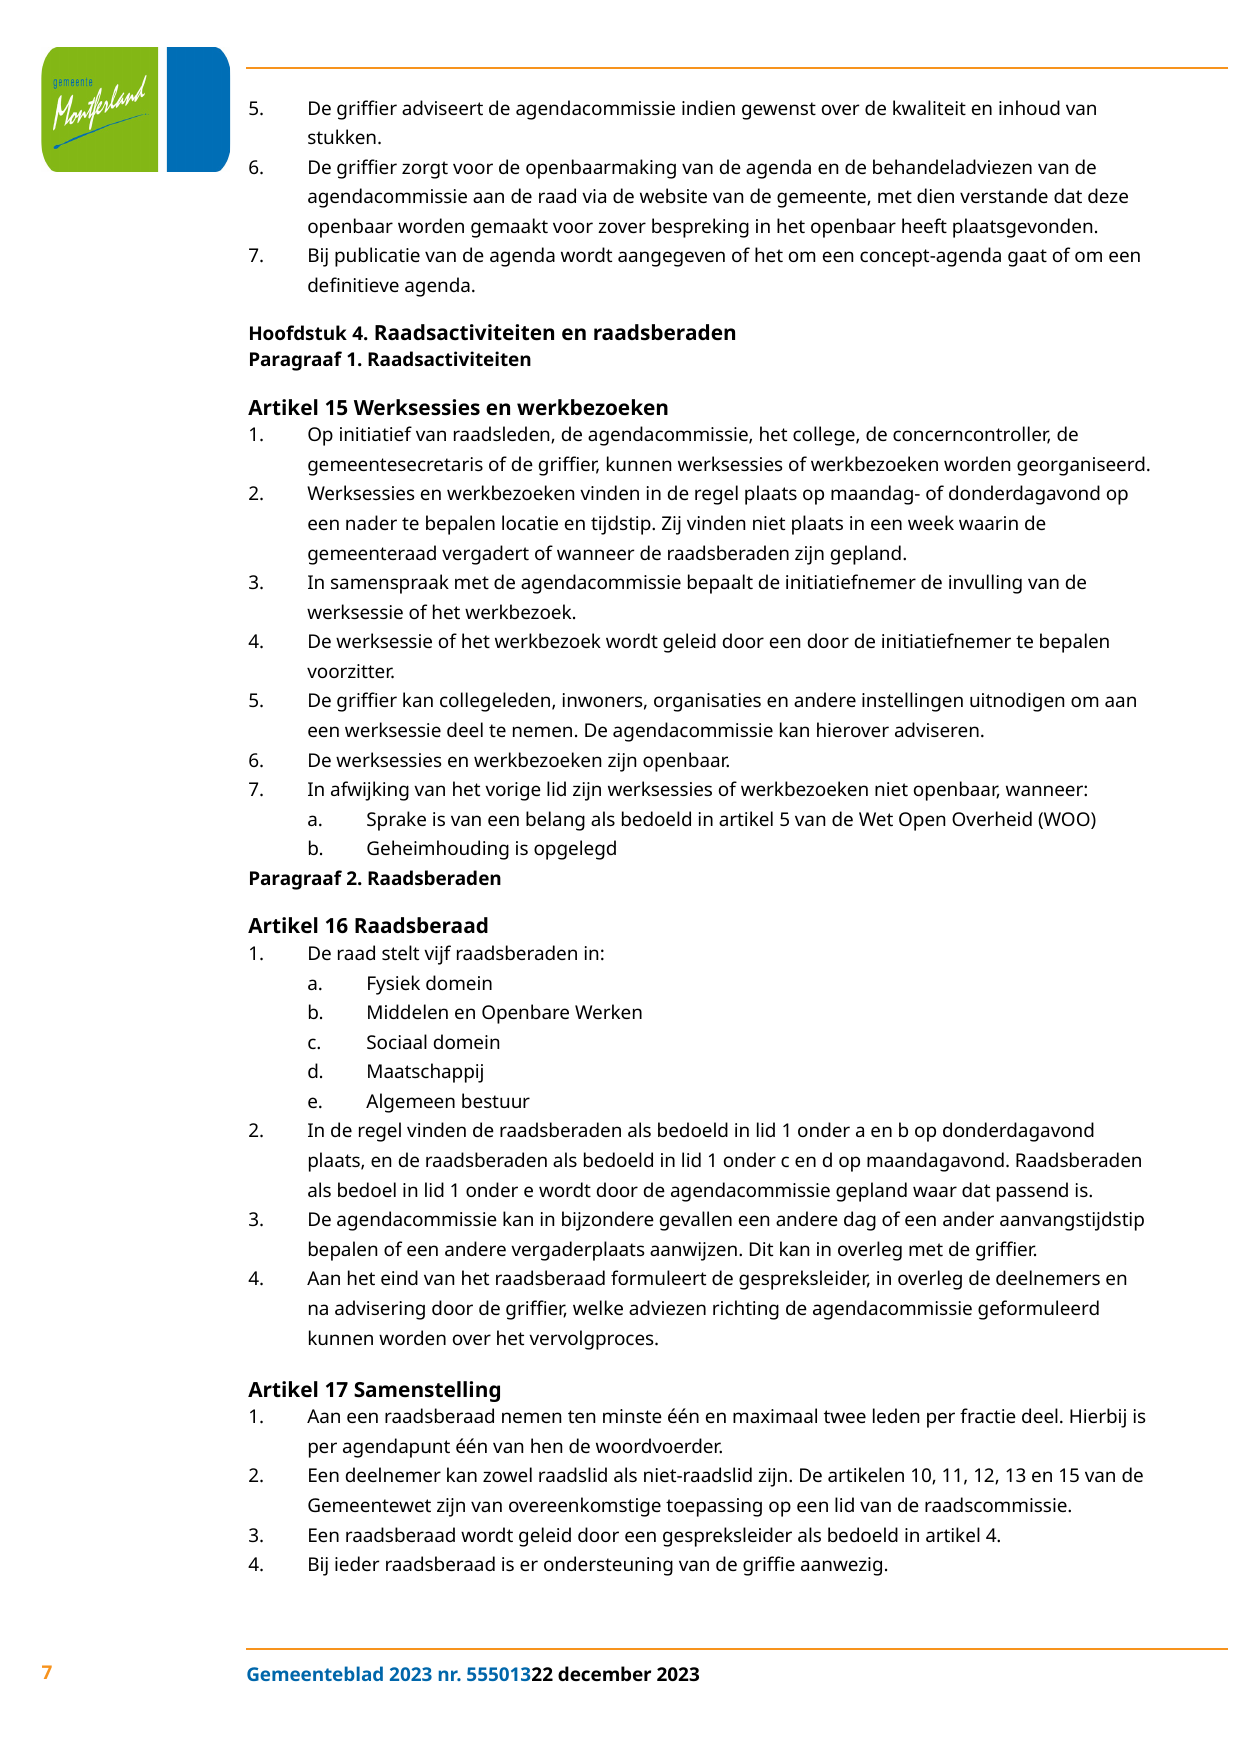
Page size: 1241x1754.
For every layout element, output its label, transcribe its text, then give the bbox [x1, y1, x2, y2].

list Maatschappij [307, 1058, 1152, 1084]
list Bij ieder raadsberaad is er ondersteuning van de griffie aanwezig. [248, 1551, 1152, 1577]
picture [41, 47, 231, 172]
list Aan een raadsberaad nemen ten minste één en maximaal twee leden per fractie deel. Hierbij is per agendapunt één van hen de woordvoerder. [248, 1403, 1152, 1459]
text Artikel 16 Raadsberaad [248, 912, 1152, 940]
list Een raadsberaad wordt geleid door een gespreksleider als bedoeld in artikel 4. [248, 1522, 1152, 1548]
list In afwijking van het vorige lid zijn werksessies of werkbezoeken niet openbaar, wanneer: [248, 776, 1152, 802]
list Fysiek domein [307, 970, 1152, 995]
list Werksessies en werkbezoeken vinden in de regel plaats op maandag- of donderdagavond op een nader te bepalen locatie en tijdstip. Zij vinden niet plaats in een week waarin de gemeenteraad vergadert of wanneer de raadsberaden zijn gepland. [248, 481, 1152, 565]
list De griffier zorgt voor de openbaarmaking van de agenda en de behandeladviezen van de agendacommissie aan de raad via de website van de gemeente, met dien verstande dat deze openbaar worden gemaakt voor zover bespreking in het openbaar heeft plaatsgevonden. [248, 154, 1152, 239]
list De raad stelt vijf raadsberaden in: [248, 940, 1152, 966]
text Paragraaf 1. Raadsactiviteiten [248, 346, 1152, 372]
text Paragraaf 2. Raadsberaden [248, 865, 1152, 891]
list Sociaal domein [307, 1029, 1152, 1054]
list Sprake is van een belang als bedoeld in artikel 5 van de Wet Open Overheid (WOO) [307, 806, 1152, 832]
list Geheimhouding is opgelegd [307, 836, 1152, 861]
text Artikel 15 Werksessies en werkbezoeken [248, 393, 1152, 421]
list Bij publicatie van de agenda wordt aangegeven of het om een concept-agenda gaat of om een definitieve agenda. [248, 243, 1152, 298]
list Aan het eind van het raadsberaad formuleert de gespreksleider, in overleg de deelnemers en na advisering door de griffier, welke adviezen richting de agendacommissie geformuleerd kunnen worden over het vervolgproces. [248, 1266, 1152, 1350]
list De griffier adviseert de agendacommissie indien gewenst over de kwaliteit en inhoud van stukken. [248, 95, 1152, 150]
list De griffier kan collegeleden, inwoners, organisaties en andere instellingen uitnodigen om aan een werksessie deel te nemen. De agendacommissie kan hierover adviseren. [248, 688, 1152, 743]
text Hoofdstuk 4. Raadsactiviteiten en raadsberaden [248, 318, 1152, 346]
text Artikel 17 Samenstelling [248, 1375, 1152, 1403]
list Middelen en Openbare Werken [307, 999, 1152, 1025]
list Algemeen bestuur [307, 1088, 1152, 1114]
list In de regel vinden de raadsberaden als bedoeld in lid 1 onder a en b op donderdagavond plaats, en de raadsberaden als bedoeld in lid 1 onder c en d op maandagavond. Raadsberaden als bedoel in lid 1 onder e wordt door de agendacommissie gepland waar dat passend is. [248, 1118, 1152, 1202]
list Een deelnemer kan zowel raadslid als niet-raadslid zijn. De artikelen 10, 11, 12, 13 en 15 van de Gemeentewet zijn van overeenkomstige toepassing op een lid van de raadscommissie. [248, 1463, 1152, 1518]
list De werksessies en werkbezoeken zijn openbaar. [248, 747, 1152, 772]
list Op initiatief van raadsleden, de agendacommissie, het college, de concerncontroller, de gemeentesecretaris of de griffier, kunnen werksessies of werkbezoeken worden georganiseerd. [248, 421, 1152, 477]
list De werksessie of het werkbezoek wordt geleid door een door de initiatiefnemer te bepalen voorzitter. [248, 628, 1152, 684]
list In samenspraak met de agendacommissie bepaalt de initiatiefnemer de invulling van de werksessie of het werkbezoek. [248, 569, 1152, 624]
list De agendacommissie kan in bijzondere gevallen een andere dag of een ander aanvangstijdstip bepalen of een andere vergaderplaats aanwijzen. Dit kan in overleg met de griffier. [248, 1206, 1152, 1262]
